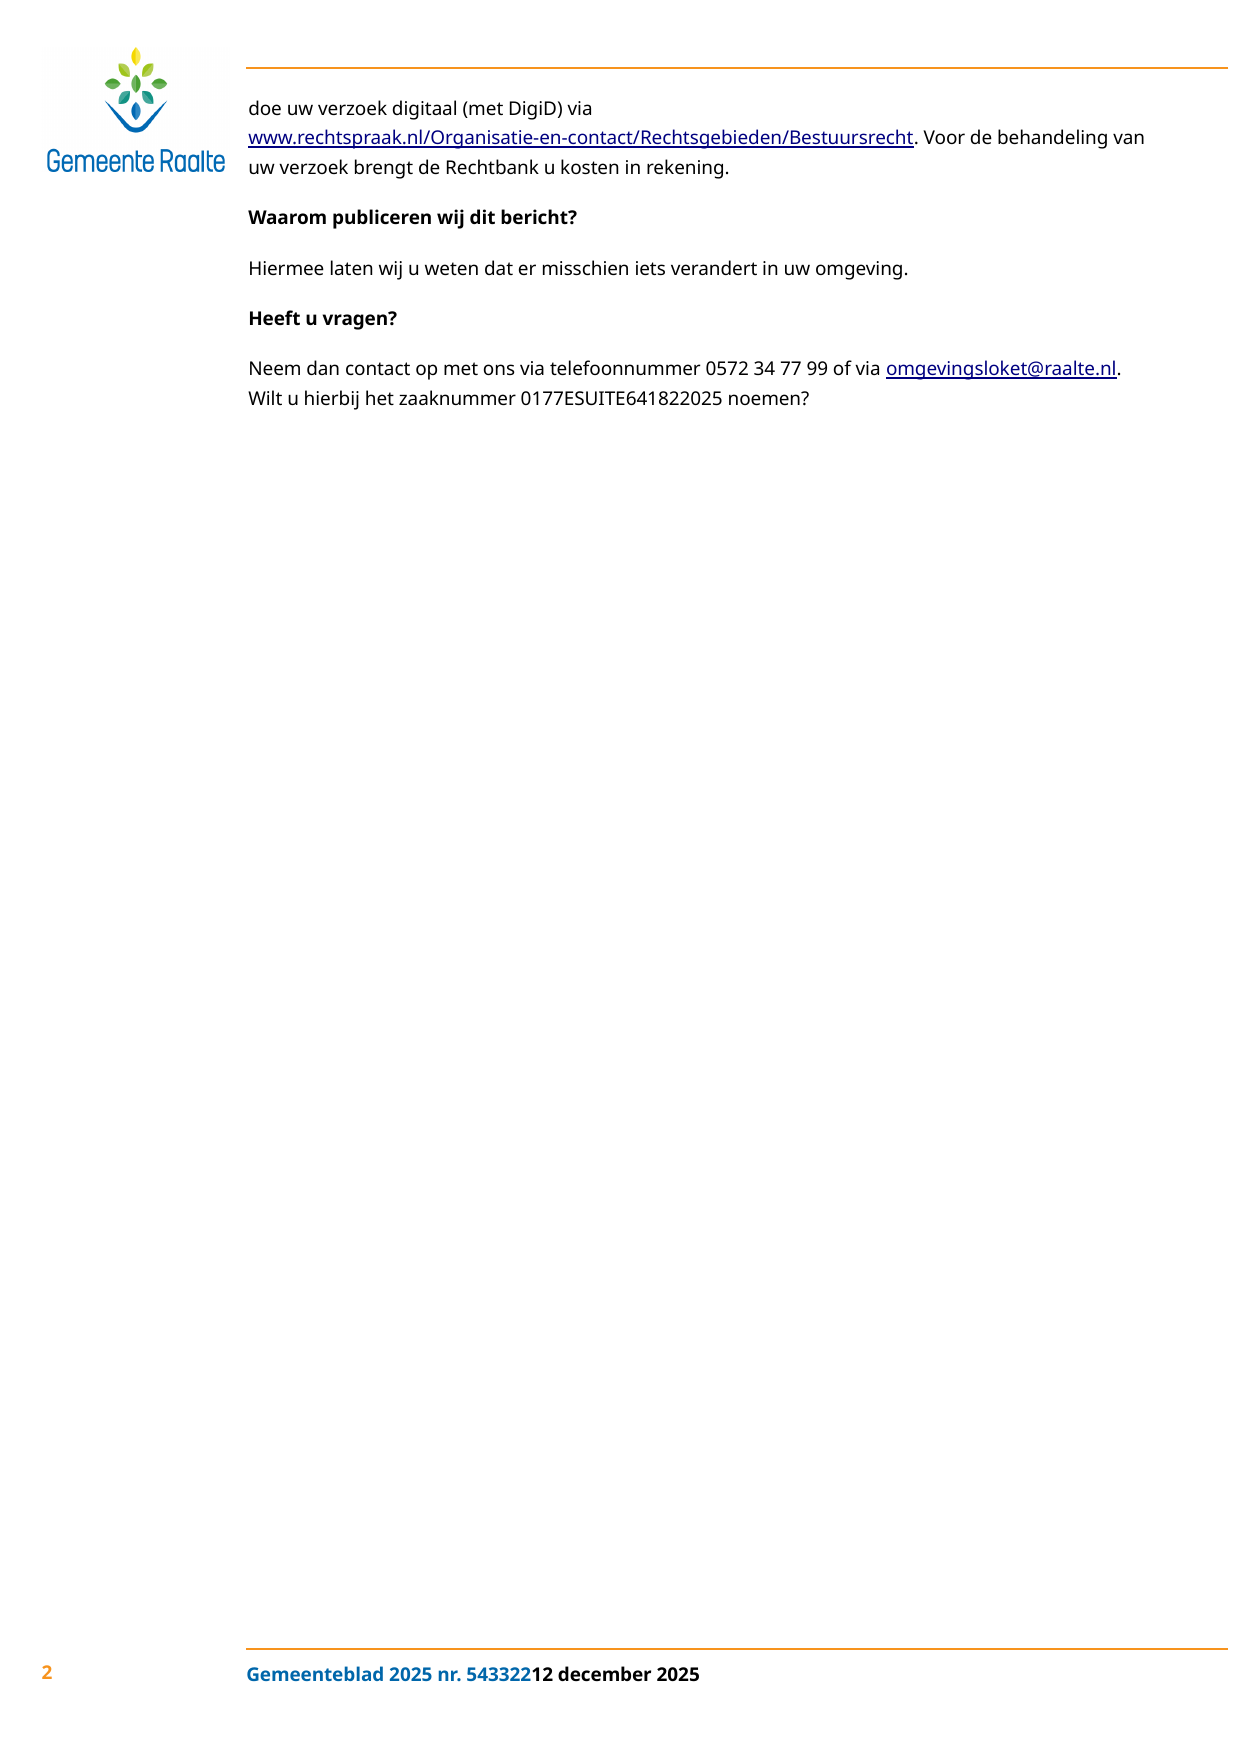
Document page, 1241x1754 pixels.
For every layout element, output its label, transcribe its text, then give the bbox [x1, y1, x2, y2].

picture [41, 47, 231, 172]
text doe uw verzoek digitaal (met DigiD) via www.rechtspraak.nl/Organisatie-en-contact/Rechtsgebieden/Bestuursrecht. Voor de behandeling van uw verzoek brengt de Rechtbank u kosten in rekening. [248, 95, 1152, 180]
text Waarom publiceren wij dit bericht? [248, 204, 1152, 230]
text Neem dan contact op met ons via telefoonnummer 0572 34 77 99 of via omgevingsloket@raalte.nl. Wilt u hierbij het zaaknummer 0177ESUITE641822025 noemen? [248, 356, 1152, 411]
text Heeft u vragen? [248, 305, 1152, 331]
text Hiermee laten wij u weten dat er misschien iets verandert in uw omgeving. [248, 255, 1152, 281]
